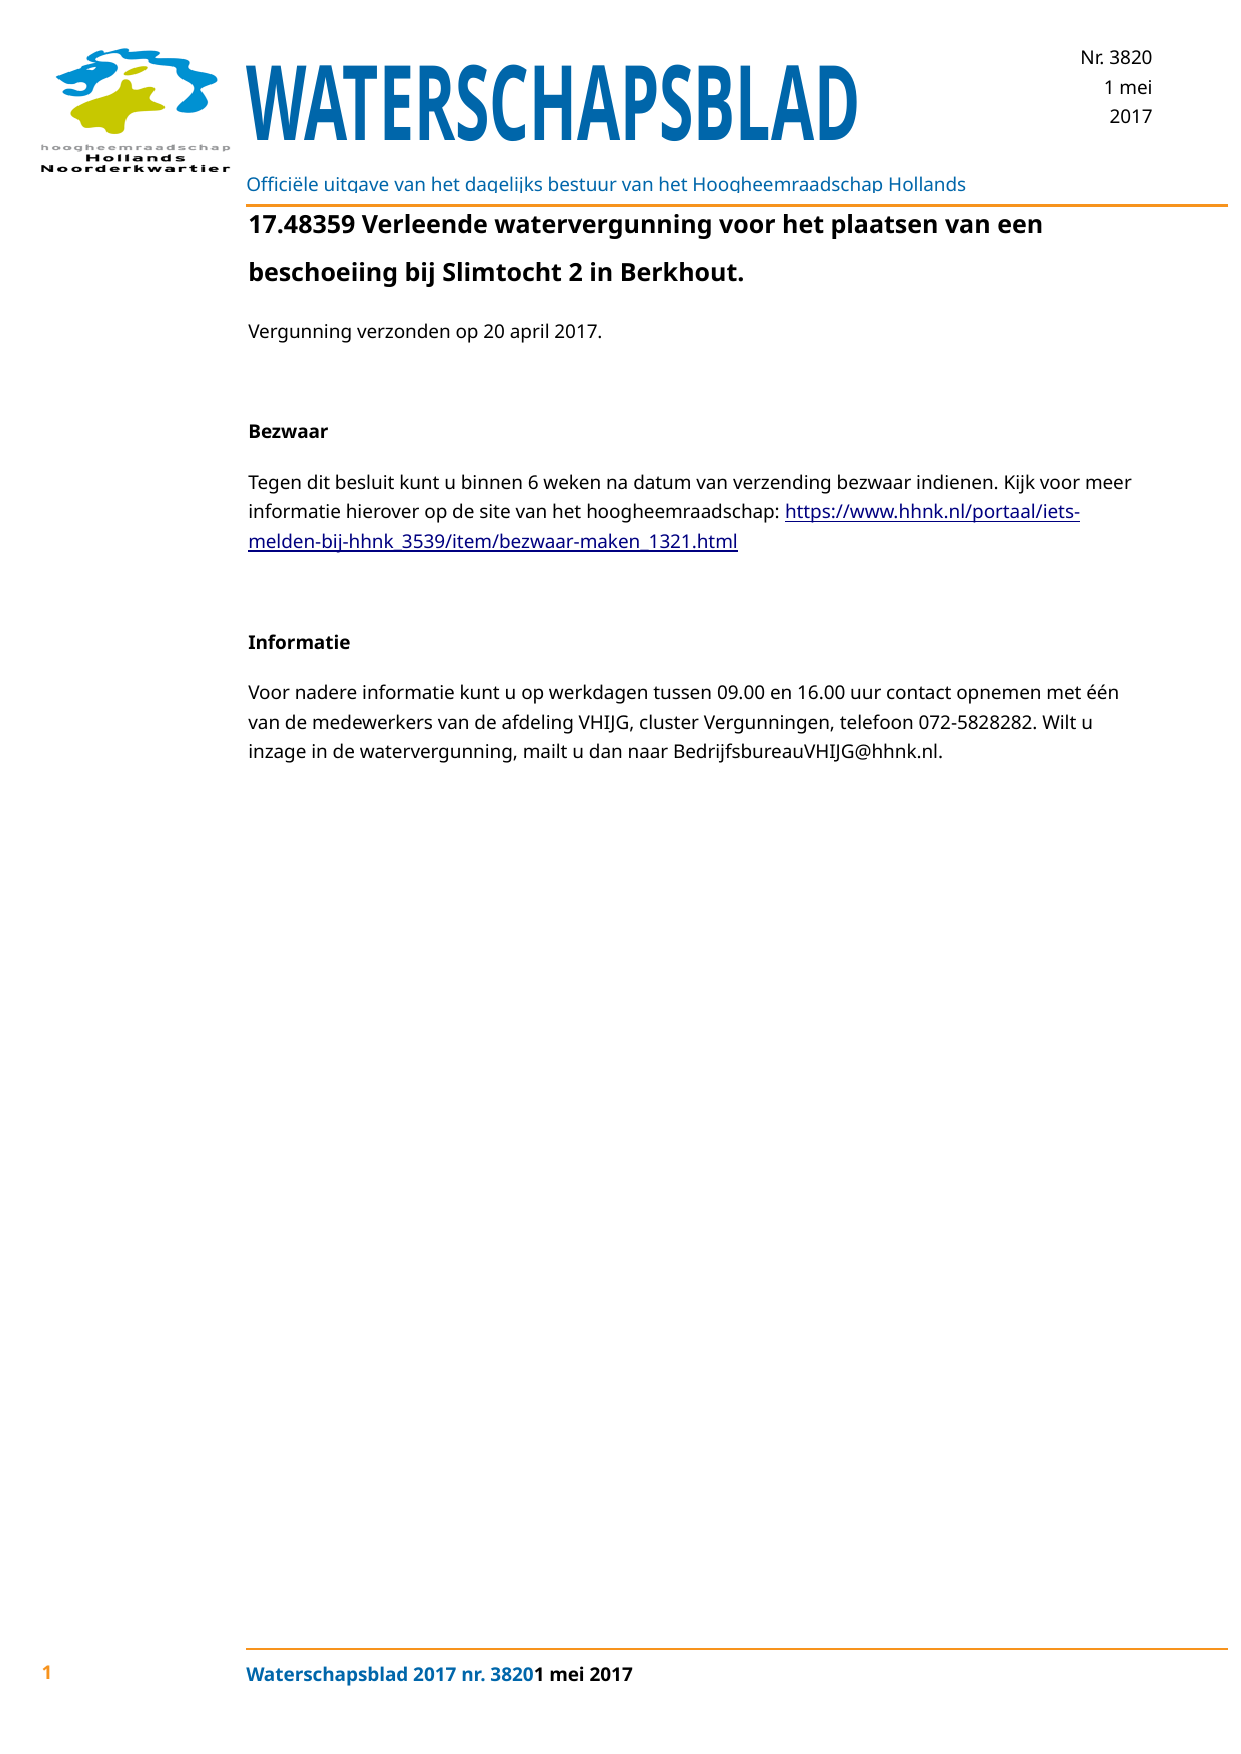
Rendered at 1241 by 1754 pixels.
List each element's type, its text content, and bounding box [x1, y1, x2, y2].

text Voor nadere informatie kunt u op werkdagen tussen 09.00 en 16.00 uur contact opnemen met één van de medewerkers van de afdeling VHIJG, cluster Vergunningen, telefoon 072-5828282. Wilt u inzage in de watervergunning, mailt u dan naar BedrijfsbureauVHIJG@hhnk.nl. [248, 679, 1152, 764]
picture [41, 47, 231, 172]
text Bezwaar [248, 419, 1152, 444]
text Vergunning verzonden op 20 april 2017. [248, 318, 1152, 344]
text 17.48359 Verleende watervergunning voor het plaatsen van een beschoeiing bij Slimtocht 2 in Berkhout. [248, 207, 1152, 288]
text Tegen dit besluit kunt u binnen 6 weken na datum van verzending bezwaar indienen. Kijk voor meer informatie hierover op de site van het hoogheemraadschap: https://www.hhnk.nl/portaal/iets-melden-bij-hhnk_3539/item/bezwaar-maken_1321.html [248, 469, 1152, 554]
text Informatie [248, 629, 1152, 655]
